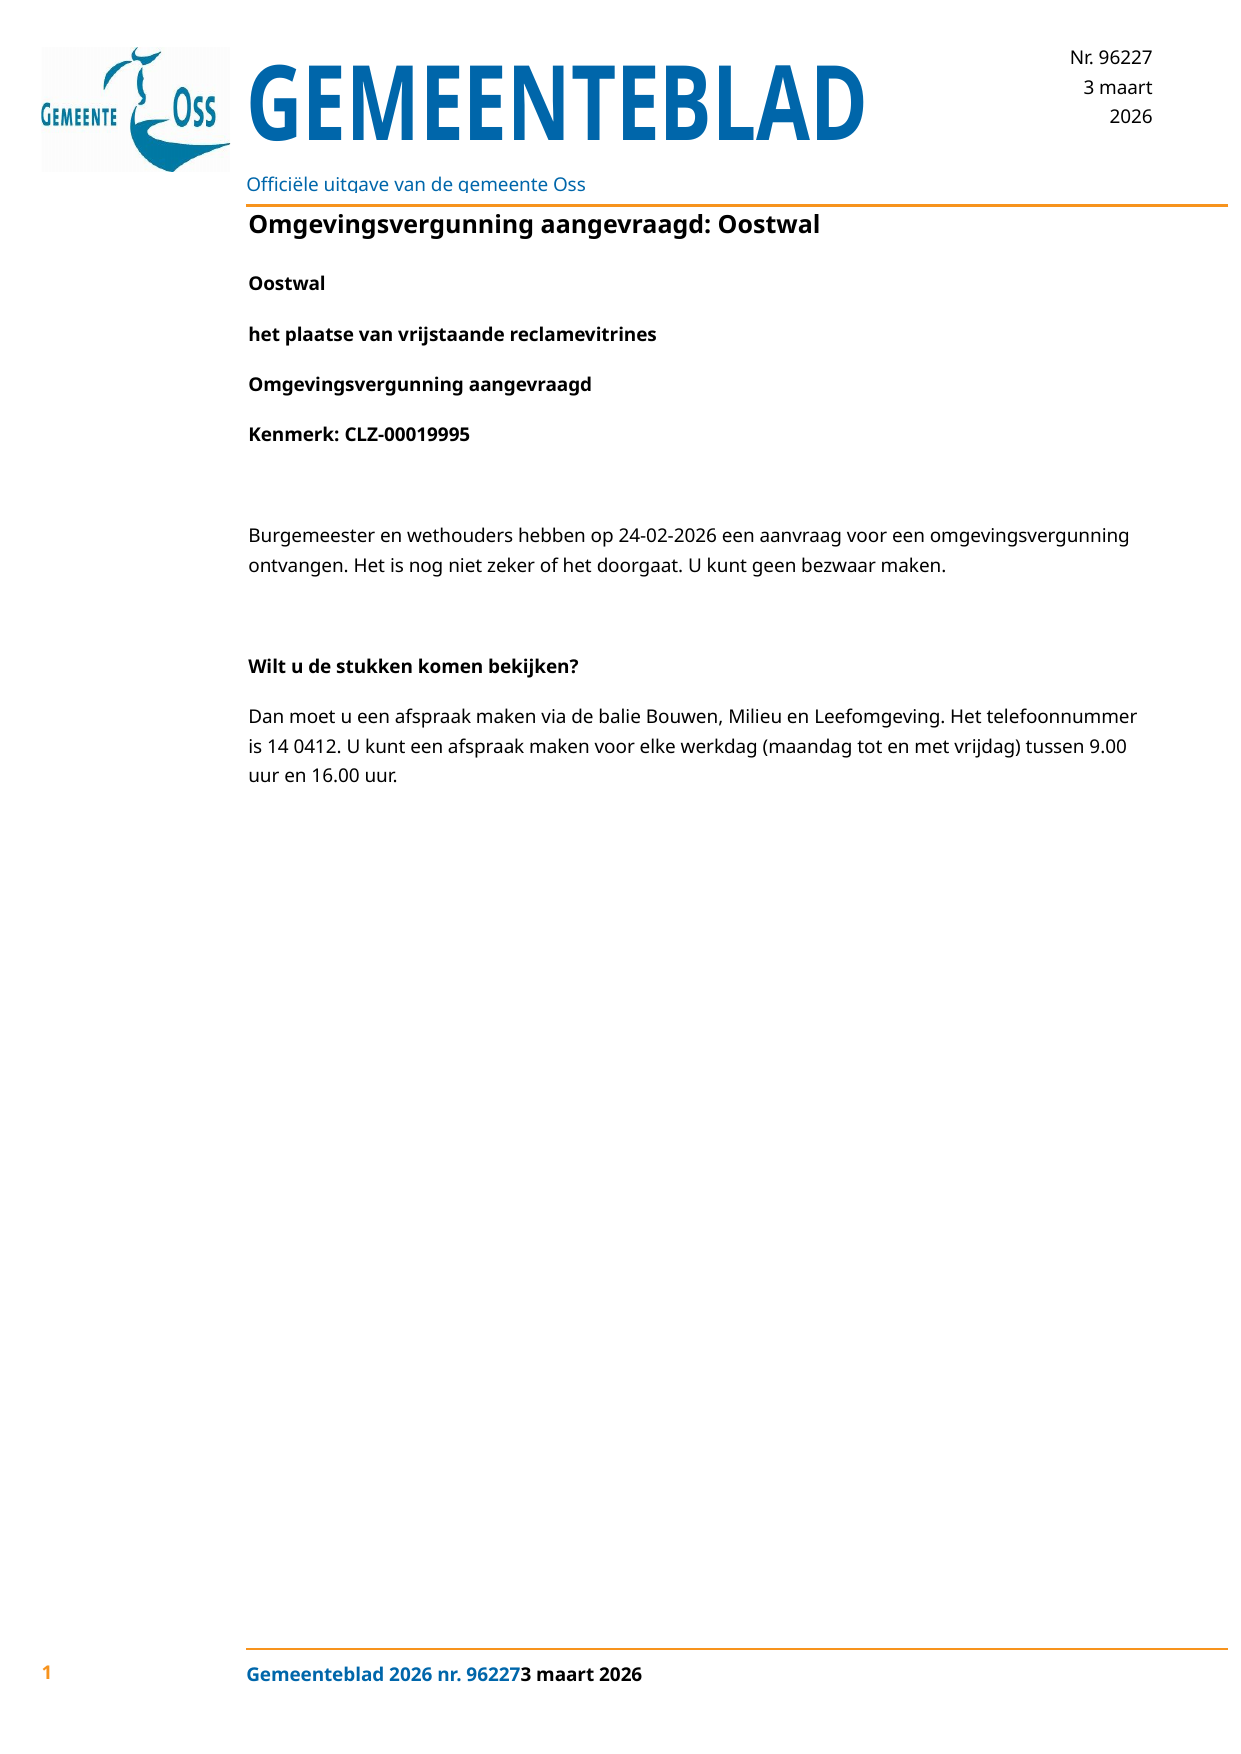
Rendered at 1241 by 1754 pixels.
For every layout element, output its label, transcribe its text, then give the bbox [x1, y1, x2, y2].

text Wilt u de stukken komen bekijken? [248, 653, 1152, 678]
text Dan moet u een afspraak maken via de balie Bouwen, Milieu en Leefomgeving. Het telefoonnummer is 14 0412. U kunt een afspraak maken voor elke werkdag (maandag tot en met vrijdag) tussen 9.00 uur en 16.00 uur. [248, 703, 1152, 788]
text Omgevingsvergunning aangevraagd: Oostwal [248, 207, 1152, 241]
text het plaatse van vrijstaande reclamevitrines [248, 321, 1152, 346]
text Burgemeester en wethouders hebben op 24-02-2026 een aanvraag voor een omgevingsvergunning ontvangen. Het is nog niet zeker of het doorgaat. U kunt geen bezwaar maken. [248, 522, 1152, 578]
picture [41, 47, 231, 172]
text Oostwal [248, 270, 1152, 296]
text Kenmerk: CLZ-00019995 [248, 422, 1152, 447]
text Omgevingsvergunning aangevraagd [248, 371, 1152, 397]
